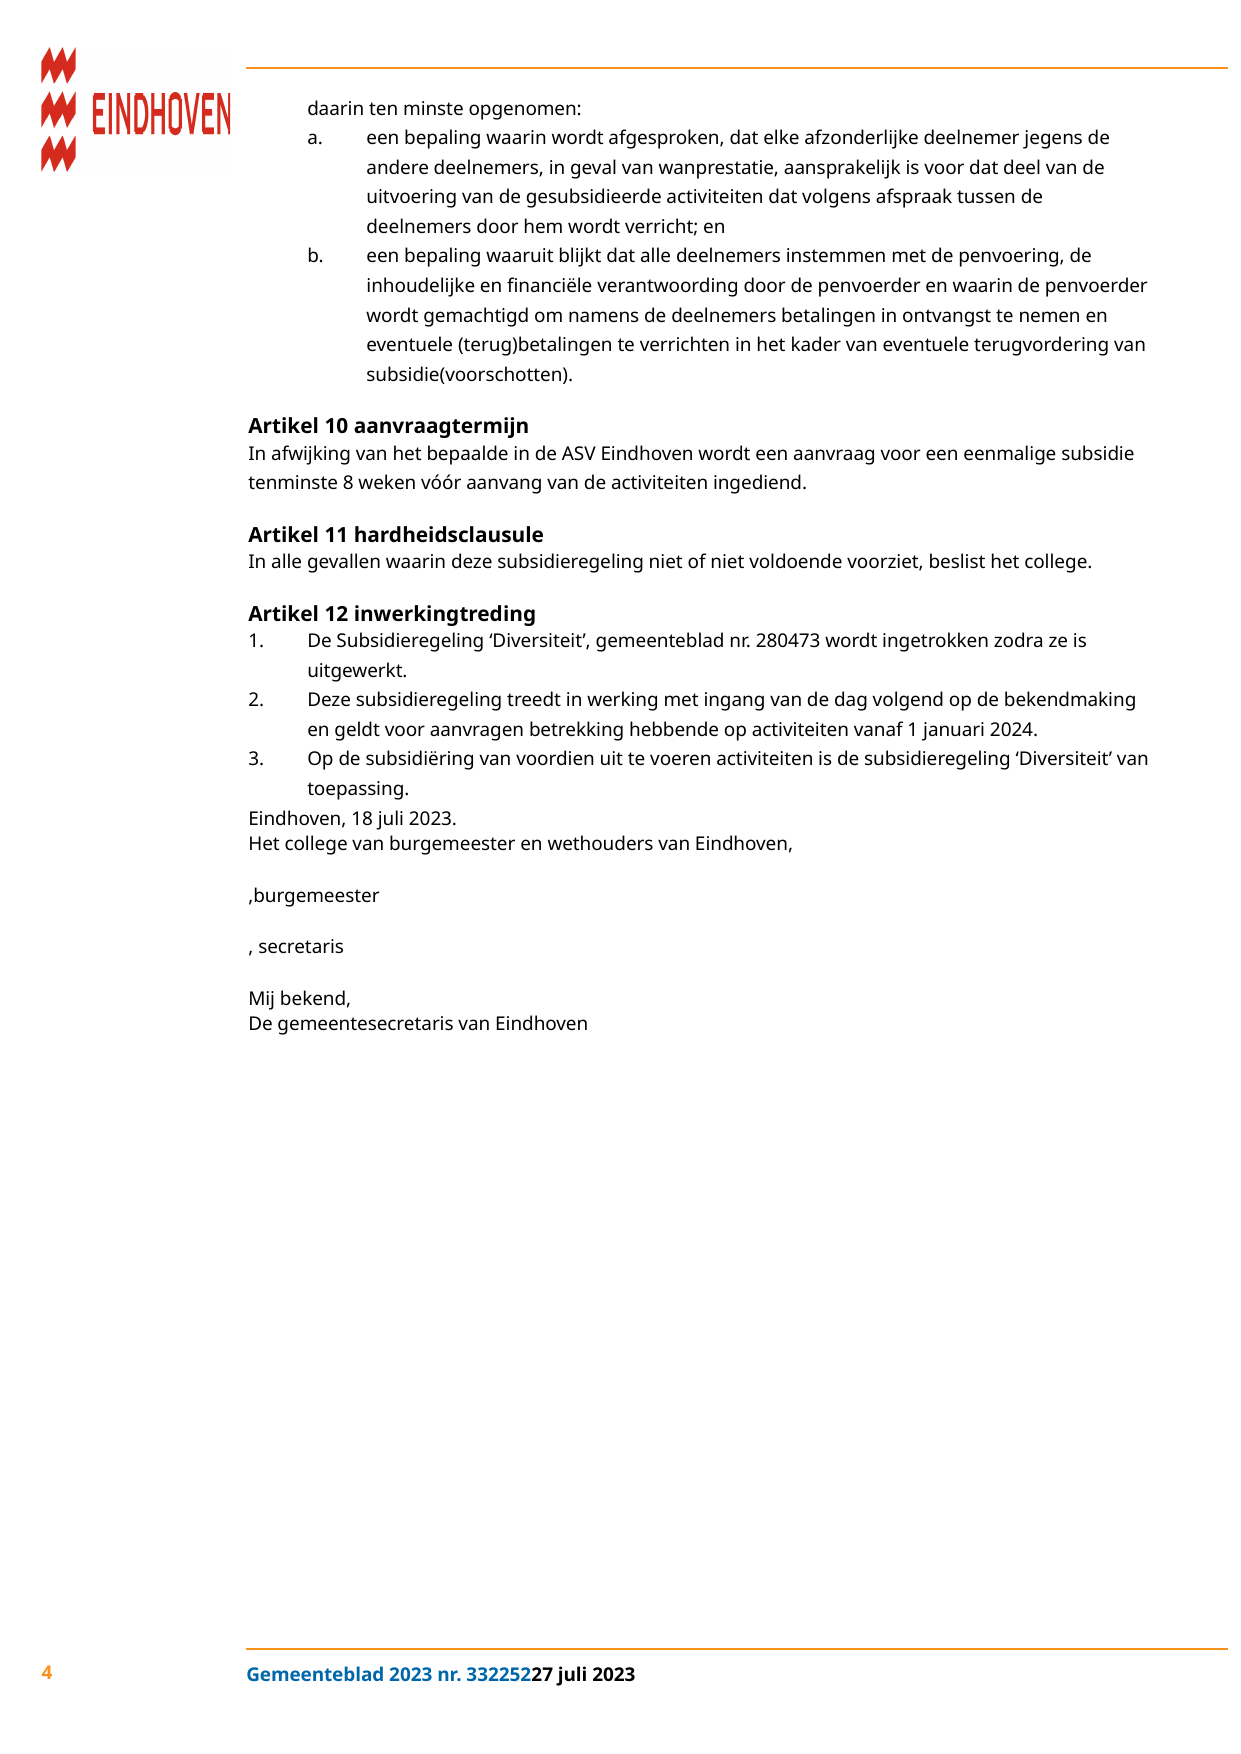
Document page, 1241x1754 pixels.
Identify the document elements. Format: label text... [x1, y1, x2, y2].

picture [41, 47, 231, 172]
list daarin ten minste opgenomen: [248, 95, 1152, 121]
list Deze subsidieregeling treedt in werking met ingang van de dag volgend op de bekendmaking en geldt voor aanvragen betrekking hebbende op activiteiten vanaf 1 januari 2024. [248, 686, 1152, 742]
text De gemeentesecretaris van Eindhoven [248, 1011, 1152, 1036]
list Op de subsidiëring van voordien uit te voeren activiteiten is de subsidieregeling ‘Diversiteit’ van toepassing. [248, 746, 1152, 801]
list een bepaling waarin wordt afgesproken, dat elke afzonderlijke deelnemer jegens de andere deelnemers, in geval van wanprestatie, aansprakelijk is voor dat deel van de uitvoering van de gesubsidieerde activiteiten dat volgens afspraak tussen de deelnemers door hem wordt verricht; en [307, 124, 1152, 239]
text Eindhoven, 18 juli 2023. [248, 805, 1152, 830]
text ,burgemeester [248, 882, 1152, 908]
text , secretaris [248, 933, 1152, 959]
text In alle gevallen waarin deze subsidieregeling niet of niet voldoende voorziet, beslist het college. [248, 548, 1152, 574]
list De Subsidieregeling ‘Diversiteit’, gemeenteblad nr. 280473 wordt ingetrokken zodra ze is uitgewerkt. [248, 627, 1152, 682]
text Artikel 11 hardheidsclausule [248, 520, 1152, 548]
text Mij bekend, [248, 985, 1152, 1011]
text Artikel 10 aanvraagtermijn [248, 411, 1152, 440]
text Artikel 12 inwerkingtreding [248, 599, 1152, 627]
list een bepaling waaruit blijkt dat alle deelnemers instemmen met de penvoering, de inhoudelijke en financiële verantwoording door de penvoerder en waarin de penvoerder wordt gemachtigd om namens de deelnemers betalingen in ontvangst te nemen en eventuele (terug)betalingen te verrichten in het kader van eventuele terugvordering van subsidie(voorschotten). [307, 243, 1152, 387]
text In afwijking van het bepaalde in de ASV Eindhoven wordt een aanvraag voor een eenmalige subsidie tenminste 8 weken vóór aanvang van de activiteiten ingediend. [248, 440, 1152, 495]
text Het college van burgemeester en wethouders van Eindhoven, [248, 830, 1152, 856]
